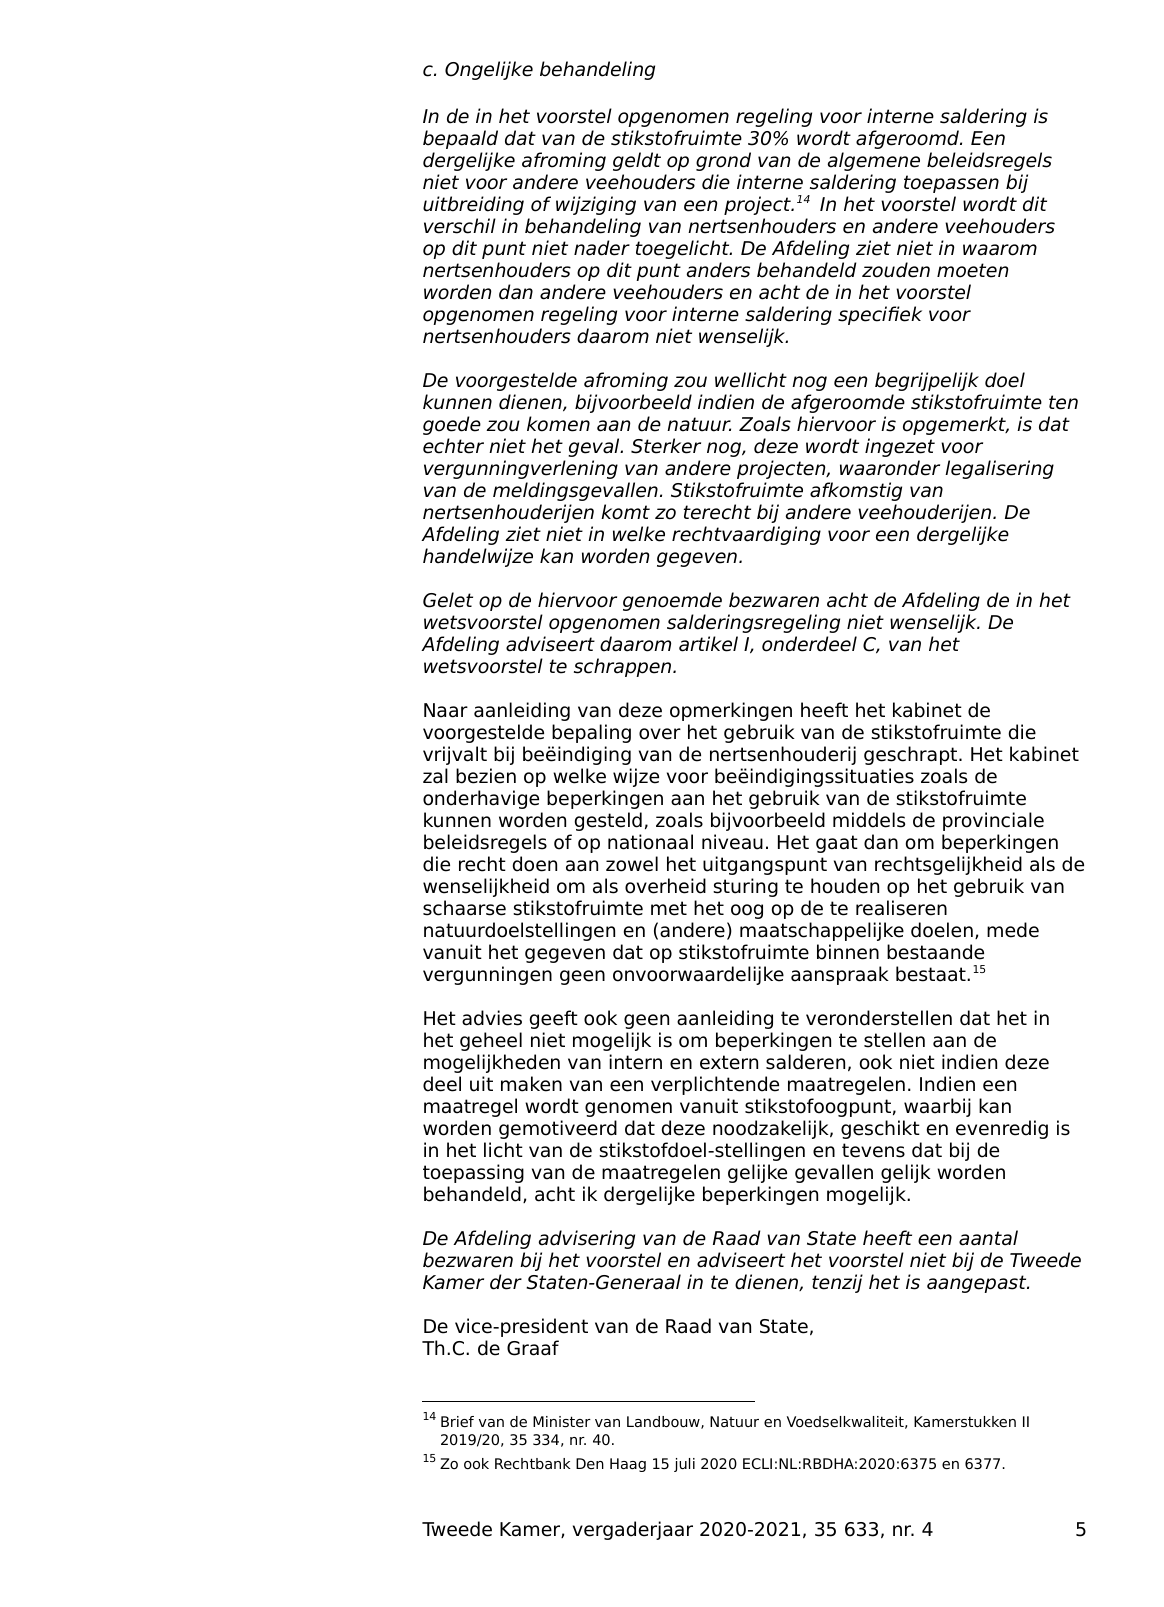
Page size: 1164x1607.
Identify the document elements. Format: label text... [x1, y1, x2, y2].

text De vice-president van de Raad van State, [422, 1316, 1087, 1338]
text Th.C. de Graaf [422, 1338, 1087, 1360]
subtitle c. Ongelijke behandeling [422, 59, 1087, 81]
text De voorgestelde afroming zou wellicht nog een begrijpelijk doel kunnen dienen, bijvoorbeeld indien de afgeroomde stikstofruimte ten goede zou komen aan de natuur. Zoals hiervoor is opgemerkt, is dat echter niet het geval. Sterker nog, deze wordt ingezet voor vergunningverlening van andere projecten, waaronder legalisering van de meldingsgevallen. Stikstofruimte afkomstig van nertsenhouderijen komt zo terecht bij andere veehouderijen. De Afdeling ziet niet in welke rechtvaardiging voor een dergelijke handelwijze kan worden gegeven. [422, 370, 1087, 568]
text Het advies geeft ook geen aanleiding te veronderstellen dat het in het geheel niet mogelijk is om beperkingen te stellen aan de mogelijkheden van intern en extern salderen, ook niet indien deze deel uit maken van een verplichtende maatregelen. Indien een maatregel wordt genomen vanuit stikstofoogpunt, waarbij kan worden gemotiveerd dat deze noodzakelijk, geschikt en evenredig is in het licht van de stikstofdoel-stellingen en tevens dat bij de toepassing van de maatregelen gelijke gevallen gelijk worden behandeld, acht ik dergelijke beperkingen mogelijk. [422, 1008, 1087, 1206]
text Naar aanleiding van deze opmerkingen heeft het kabinet de voorgestelde bepaling over het gebruik van de stikstofruimte die vrijvalt bij beëindiging van de nertsenhouderij geschrapt. Het kabinet zal bezien op welke wijze voor beëindigingssituaties zoals de onderhavige beperkingen aan het gebruik van de stikstofruimte kunnen worden gesteld, zoals bijvoorbeeld middels de provinciale beleidsregels of op nationaal niveau. Het gaat dan om beperkingen die recht doen aan zowel het uitgangspunt van rechtsgelijkheid als de wenselijkheid om als overheid sturing te houden op het gebruik van schaarse stikstofruimte met het oog op de te realiseren natuurdoelstellingen en (andere) maatschappelijke doelen, mede vanuit het gegeven dat op stikstofruimte binnen bestaande vergunningen geen onvoorwaardelijke aanspraak bestaat. [422, 700, 1087, 986]
text In de in het voorstel opgenomen regeling voor interne saldering is bepaald dat van de stikstofruimte 30% wordt afgeroomd. Een dergelijke afroming geldt op grond van de algemene beleidsregels niet voor andere veehouders die interne saldering toepassen bij uitbreiding of wijziging van een project. In het voorstel wordt dit verschil in behandeling van nertsenhouders en andere veehouders op dit punt niet nader toegelicht. De Afdeling ziet niet in waarom nertsenhouders op dit punt anders behandeld zouden moeten worden dan andere veehouders en acht de in het voorstel opgenomen regeling voor interne saldering specifiek voor nertsenhouders daarom niet wenselijk. [422, 106, 1087, 348]
text Brief van de Minister van Landbouw, Natuur en Voedselkwaliteit, Kamerstukken II 2019/20, 35 334, nr. 40. [422, 1410, 1087, 1449]
text Zo ook Rechtbank Den Haag 15 juli 2020 ECLI:NL:RBDHA:2020:6375 en 6377. [422, 1452, 1087, 1474]
text Gelet op de hiervoor genoemde bezwaren acht de Afdeling de in het wetsvoorstel opgenomen salderingsregeling niet wenselijk. De Afdeling adviseert daarom artikel I, onderdeel C, van het wetsvoorstel te schrappen. [422, 590, 1087, 678]
text De Afdeling advisering van de Raad van State heeft een aantal bezwaren bij het voorstel en adviseert het voorstel niet bij de Tweede Kamer der Staten-Generaal in te dienen, tenzij het is aangepast. [422, 1228, 1087, 1294]
